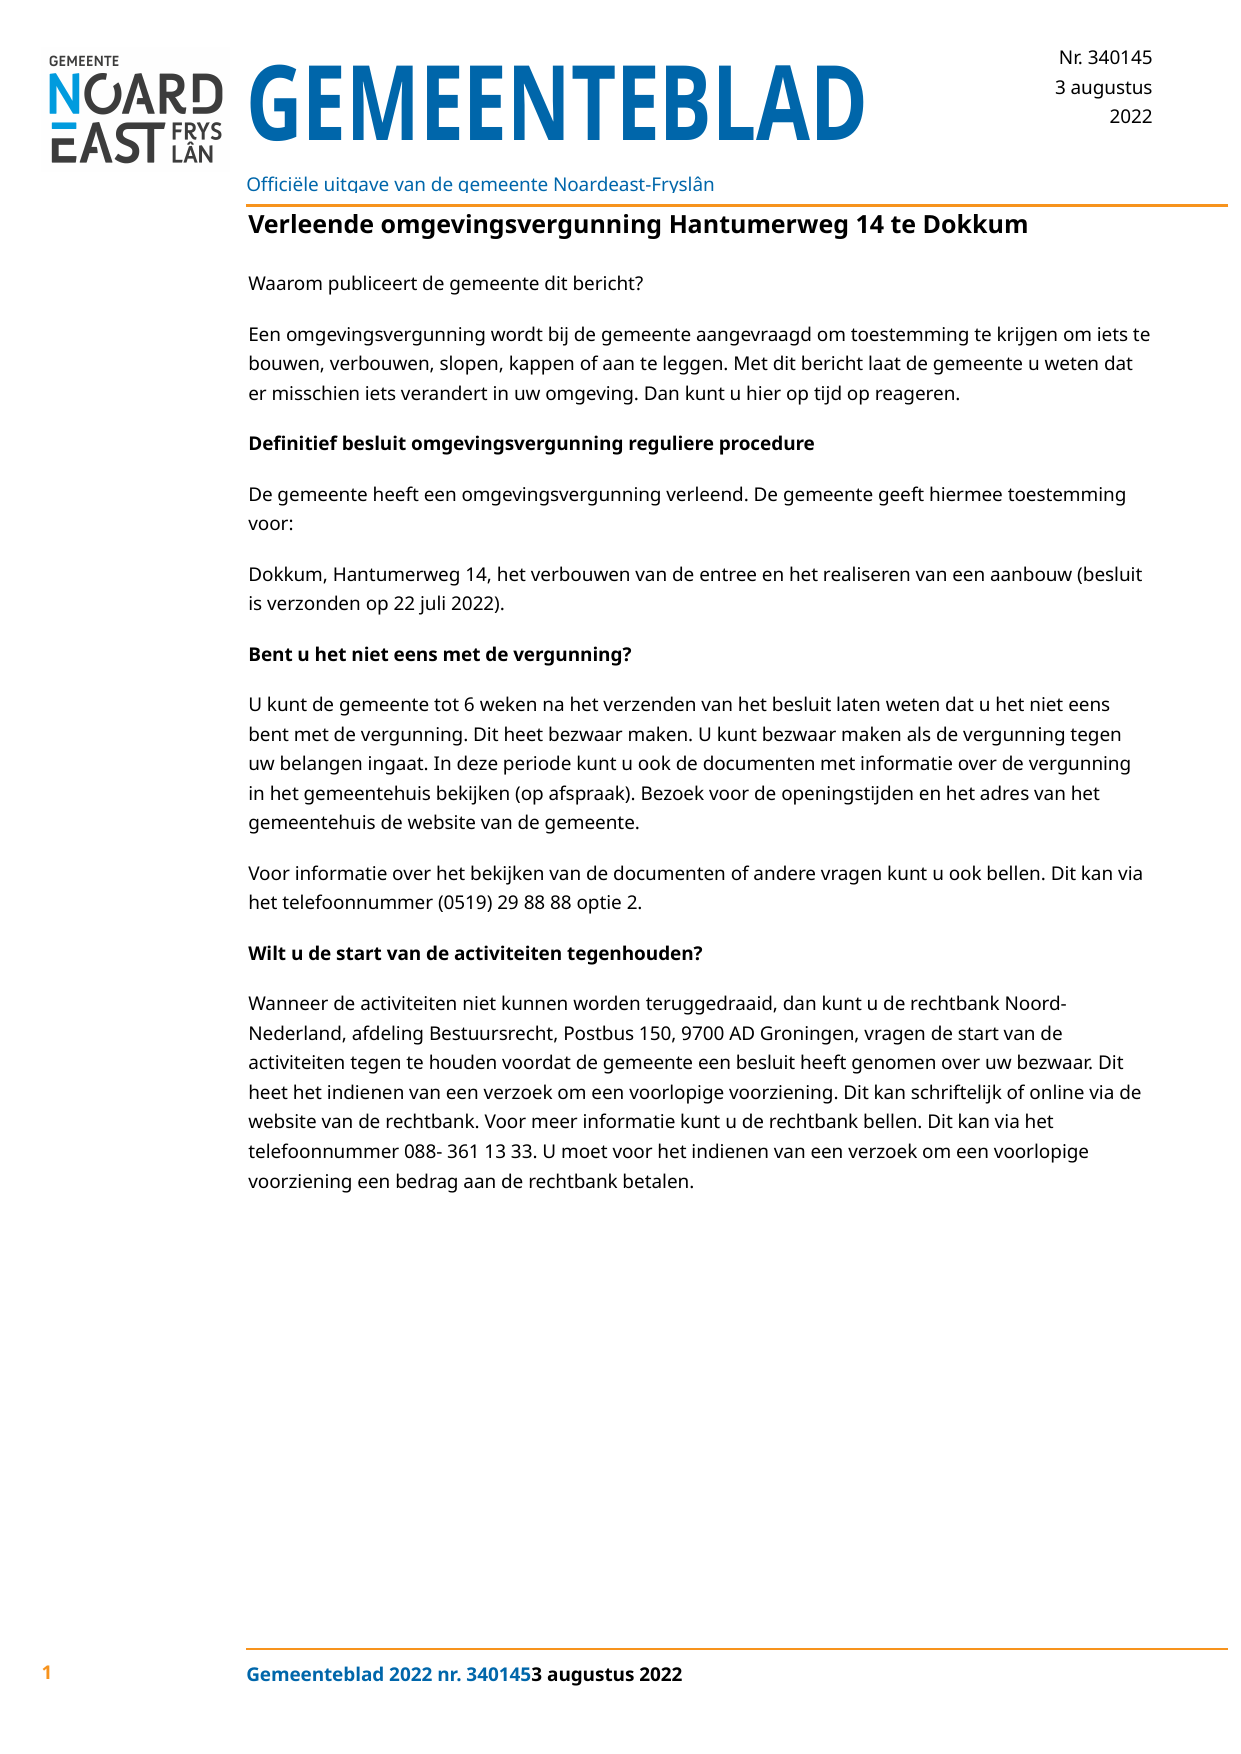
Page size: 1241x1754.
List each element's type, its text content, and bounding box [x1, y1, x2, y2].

picture [41, 47, 231, 172]
text Wanneer de activiteiten niet kunnen worden teruggedraaid, dan kunt u de rechtbank Noord-Nederland, afdeling Bestuursrecht, Postbus 150, 9700 AD Groningen, vragen de start van de activiteiten tegen te houden voordat de gemeente een besluit heeft genomen over uw bezwaar. Dit heet het indienen van een verzoek om een voorlopige voorziening. Dit kan schriftelijk of online via de website van de rechtbank. Voor meer informatie kunt u de rechtbank bellen. Dit kan via het telefoonnummer 088- 361 13 33. U moet voor het indienen van een verzoek om een voorlopige voorziening een bedrag aan de rechtbank betalen. [248, 990, 1152, 1193]
text Wilt u de start van de activiteiten tegenhouden? [248, 940, 1152, 966]
text Dokkum, Hantumerweg 14, het verbouwen van de entree en het realiseren van een aanbouw (besluit is verzonden op 22 juli 2022). [248, 561, 1152, 616]
text Definitief besluit omgevingsvergunning reguliere procedure [248, 430, 1152, 456]
text Voor informatie over het bekijken van de documenten of andere vragen kunt u ook bellen. Dit kan via het telefoonnummer (0519) 29 88 88 optie 2. [248, 860, 1152, 915]
text De gemeente heeft een omgevingsvergunning verleend. De gemeente geeft hiermee toestemming voor: [248, 481, 1152, 536]
text Bent u het niet eens met de vergunning? [248, 641, 1152, 666]
text Verleende omgevingsvergunning Hantumerweg 14 te Dokkum [248, 207, 1152, 241]
text U kunt de gemeente tot 6 weken na het verzenden van het besluit laten weten dat u het niet eens bent met de vergunning. Dit heet bezwaar maken. U kunt bezwaar maken als de vergunning tegen uw belangen ingaat. In deze periode kunt u ook de documenten met informatie over de vergunning in het gemeentehuis bekijken (op afspraak). Bezoek voor de openingstijden en het adres van het gemeentehuis de website van de gemeente. [248, 691, 1152, 835]
text Waarom publiceert de gemeente dit bericht? [248, 270, 1152, 296]
text Een omgevingsvergunning wordt bij de gemeente aangevraagd om toestemming te krijgen om iets te bouwen, verbouwen, slopen, kappen of aan te leggen. Met dit bericht laat de gemeente u weten dat er misschien iets verandert in uw omgeving. Dan kunt u hier op tijd op reageren. [248, 321, 1152, 406]
